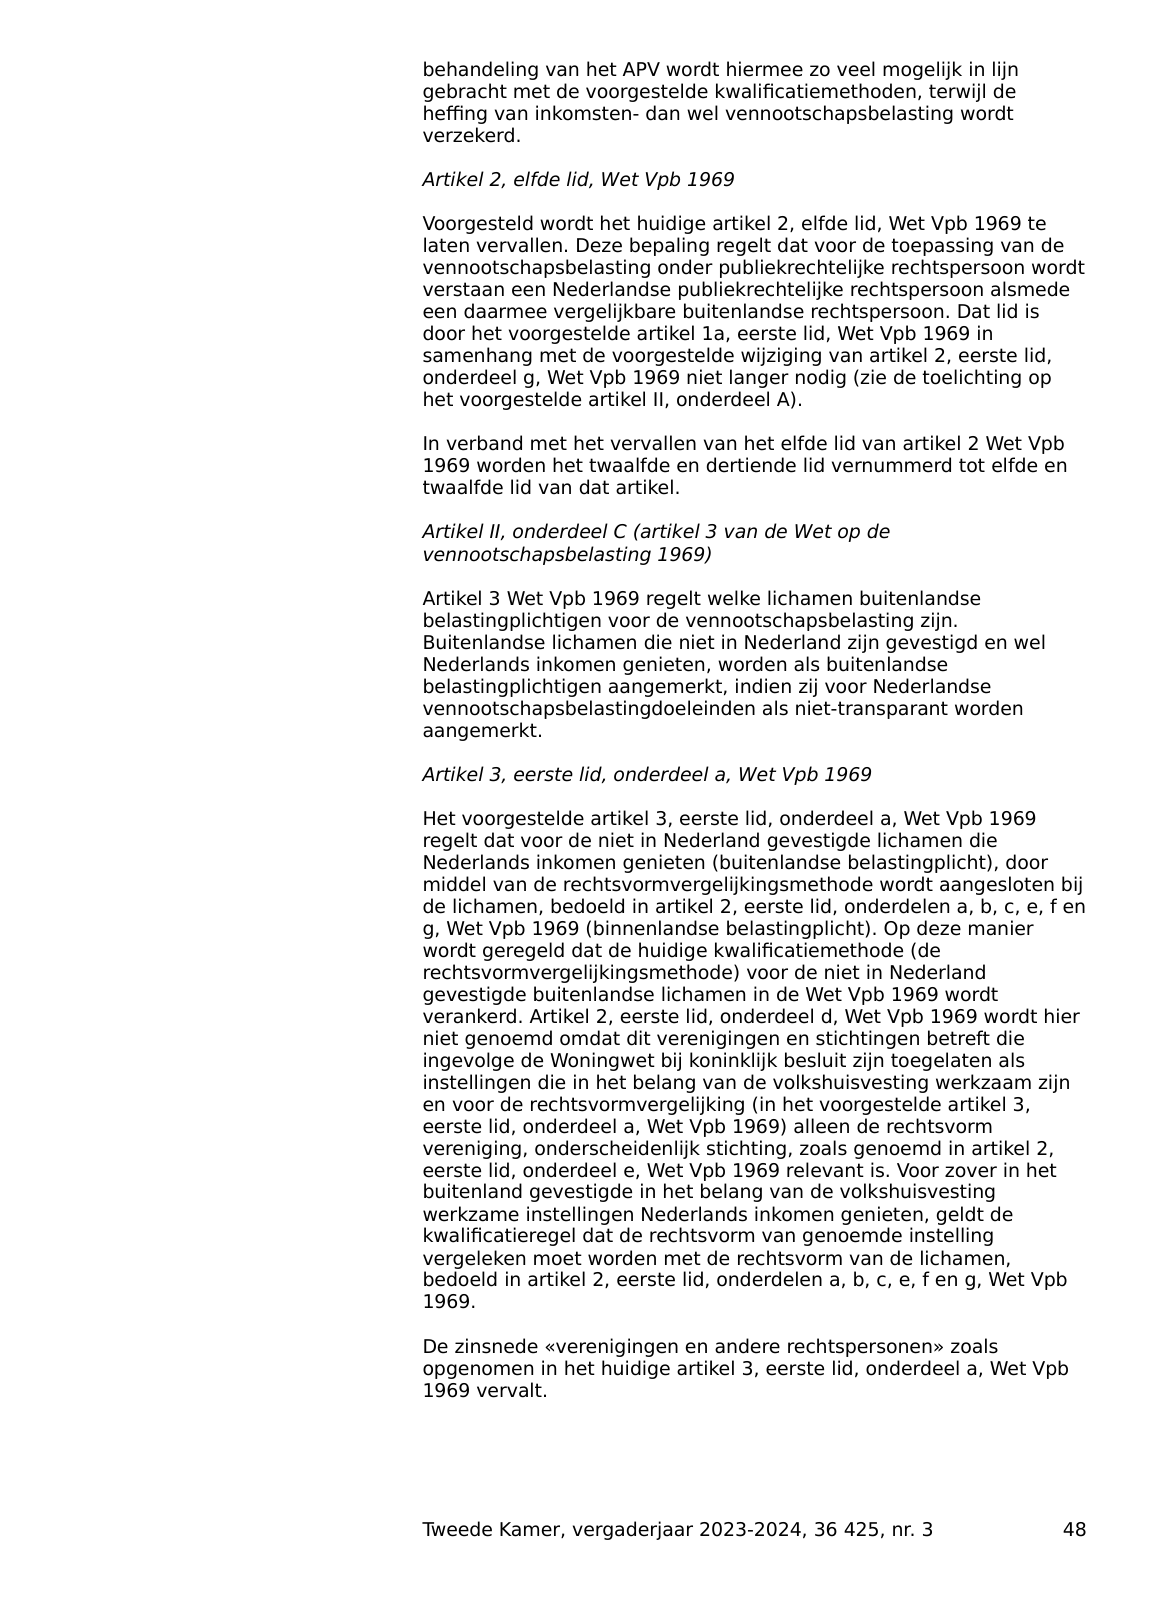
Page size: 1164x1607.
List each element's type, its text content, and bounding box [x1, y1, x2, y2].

text De zinsnede «verenigingen en andere rechtspersonen» zoals opgenomen in het huidige artikel 3, eerste lid, onderdeel a, Wet Vpb 1969 vervalt. [422, 1336, 1087, 1401]
text Het voorgestelde artikel 3, eerste lid, onderdeel a, Wet Vpb 1969 regelt dat voor de niet in Nederland gevestigde lichamen die Nederlands inkomen genieten (buitenlandse belastingplicht), door middel van de rechtsvormvergelijkingsmethode wordt aangesloten bij de lichamen, bedoeld in artikel 2, eerste lid, onderdelen a, b, c, e, f en g, Wet Vpb 1969 (binnenlandse belastingplicht). Op deze manier wordt geregeld dat de huidige kwalificatiemethode (de rechtsvormvergelijkingsmethode) voor de niet in Nederland gevestigde buitenlandse lichamen in de Wet Vpb 1969 wordt verankerd. Artikel 2, eerste lid, onderdeel d, Wet Vpb 1969 wordt hier niet genoemd omdat dit verenigingen en stichtingen betreft die ingevolge de Woningwet bij koninklijk besluit zijn toegelaten als instellingen die in het belang van de volkshuisvesting werkzaam zijn en voor de rechtsvormvergelijking (in het voorgestelde artikel 3, eerste lid, onderdeel a, Wet Vpb 1969) alleen de rechtsvorm vereniging, onderscheidenlijk stichting, zoals genoemd in artikel 2, eerste lid, onderdeel e, Wet Vpb 1969 relevant is. Voor zover in het buitenland gevestigde in het belang van de volkshuisvesting werkzame instellingen Nederlands inkomen genieten, geldt de kwalificatieregel dat de rechtsvorm van genoemde instelling vergeleken moet worden met de rechtsvorm van de lichamen, bedoeld in artikel 2, eerste lid, onderdelen a, b, c, e, f en g, Wet Vpb 1969. [422, 808, 1087, 1313]
subtitle Artikel 3, eerste lid, onderdeel a, Wet Vpb 1969 [422, 764, 1087, 786]
text Artikel 3 Wet Vpb 1969 regelt welke lichamen buitenlandse belastingplichtigen voor de vennootschapsbelasting zijn. Buitenlandse lichamen die niet in Nederland zijn gevestigd en wel Nederlands inkomen genieten, worden als buitenlandse belastingplichtigen aangemerkt, indien zij voor Nederlandse vennootschapsbelastingdoeleinden als niet-transparant worden aangemerkt. [422, 588, 1087, 741]
text Voorgesteld wordt het huidige artikel 2, elfde lid, Wet Vpb 1969 te laten vervallen. Deze bepaling regelt dat voor de toepassing van de vennootschapsbelasting onder publiekrechtelijke rechtspersoon wordt verstaan een Nederlandse publiekrechtelijke rechtspersoon alsmede een daarmee vergelijkbare buitenlandse rechtspersoon. Dat lid is door het voorgestelde artikel 1a, eerste lid, Wet Vpb 1969 in samenhang met de voorgestelde wijziging van artikel 2, eerste lid, onderdeel g, Wet Vpb 1969 niet langer nodig (zie de toelichting op het voorgestelde artikel II, onderdeel A). [422, 213, 1087, 411]
subtitle Artikel II, onderdeel C (artikel 3 van de Wet op de vennootschapsbelasting 1969) [422, 521, 1087, 565]
text In verband met het vervallen van het elfde lid van artikel 2 Wet Vpb 1969 worden het twaalfde en dertiende lid vernummerd tot elfde en twaalfde lid van dat artikel. [422, 433, 1087, 499]
text behandeling van het APV wordt hiermee zo veel mogelijk in lijn gebracht met de voorgestelde kwalificatiemethoden, terwijl de heffing van inkomsten- dan wel vennootschapsbelasting wordt verzekerd. [422, 59, 1087, 147]
subtitle Artikel 2, elfde lid, Wet Vpb 1969 [422, 169, 1087, 191]
